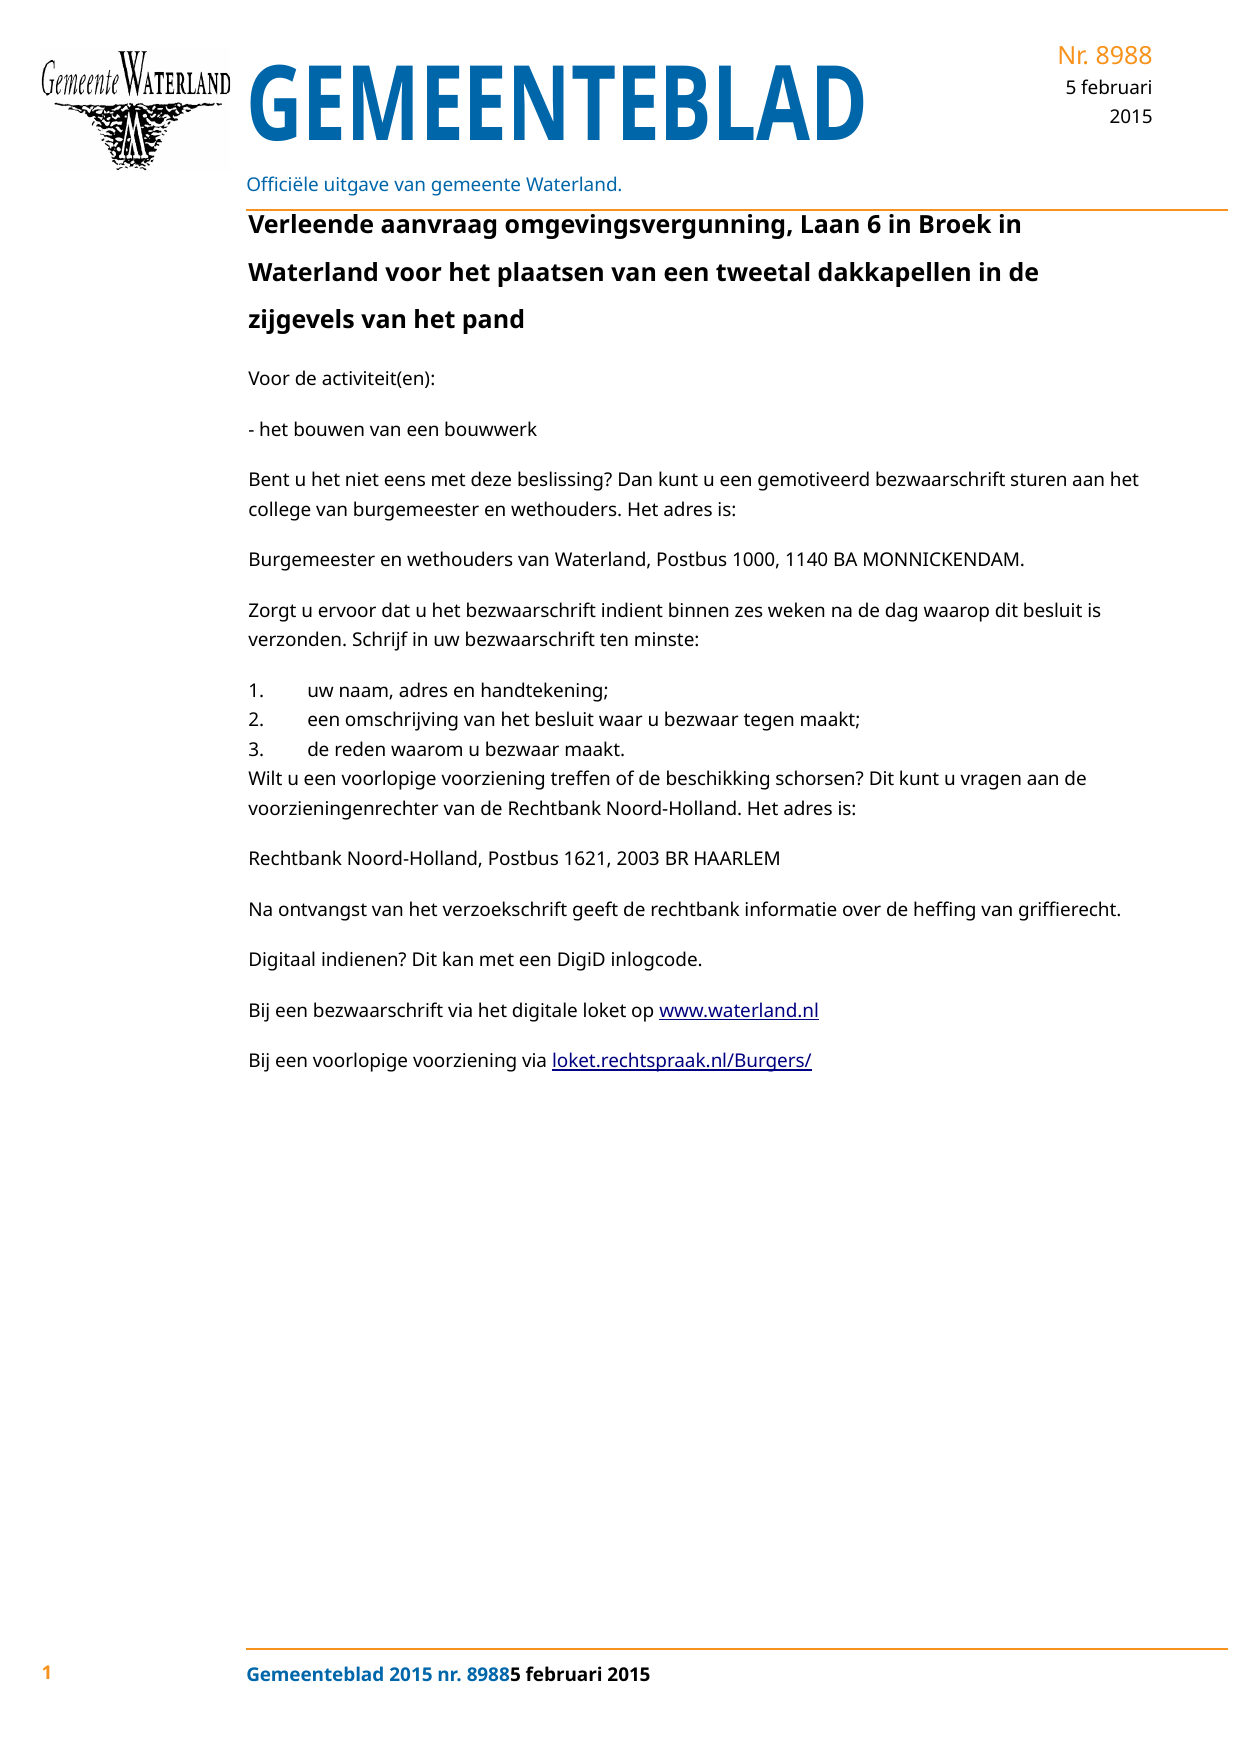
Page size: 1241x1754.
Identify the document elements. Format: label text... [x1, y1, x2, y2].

text Rechtbank Noord-Holland, Postbus 1621, 2003 BR HAARLEM [248, 846, 1152, 871]
text Bij een bezwaarschrift via het digitale loket op www.waterland.nl [248, 997, 1152, 1022]
list uw naam, adres en handtekening; [248, 677, 1152, 702]
text Verleende aanvraag omgevingsvergunning, Laan 6 in Broek in Waterland voor het plaatsen van een tweetal dakkapellen in de zijgevels van het pand [248, 211, 1152, 336]
picture [41, 47, 231, 172]
text Bij een voorlopige voorziening via loket.rechtspraak.nl/Burgers/ [248, 1047, 1152, 1073]
text Wilt u een voorlopige voorziening treffen of de beschikking schorsen? Dit kunt u vragen aan de voorzieningenrechter van de Rechtbank Noord-Holland. Het adres is: [248, 766, 1152, 821]
text Voor de activiteit(en): [248, 366, 1152, 391]
text Burgemeester en wethouders van Waterland, Postbus 1000, 1140 BA MONNICKENDAM. [248, 546, 1152, 572]
text Zorgt u ervoor dat u het bezwaarschrift indient binnen zes weken na de dag waarop dit besluit is verzonden. Schrijf in uw bezwaarschrift ten minste: [248, 597, 1152, 652]
list de reden waarom u bezwaar maakt. [248, 736, 1152, 762]
text Na ontvangst van het verzoekschrift geeft de rechtbank informatie over de heffing van griffierecht. [248, 896, 1152, 922]
text - het bouwen van een bouwwerk [248, 416, 1152, 442]
text Digitaal indienen? Dit kan met een DigiD inlogcode. [248, 946, 1152, 972]
text Bent u het niet eens met deze beslissing? Dan kunt u een gemotiveerd bezwaarschrift sturen aan het college van burgemeester en wethouders. Het adres is: [248, 466, 1152, 522]
list een omschrijving van het besluit waar u bezwaar tegen maakt; [248, 706, 1152, 732]
